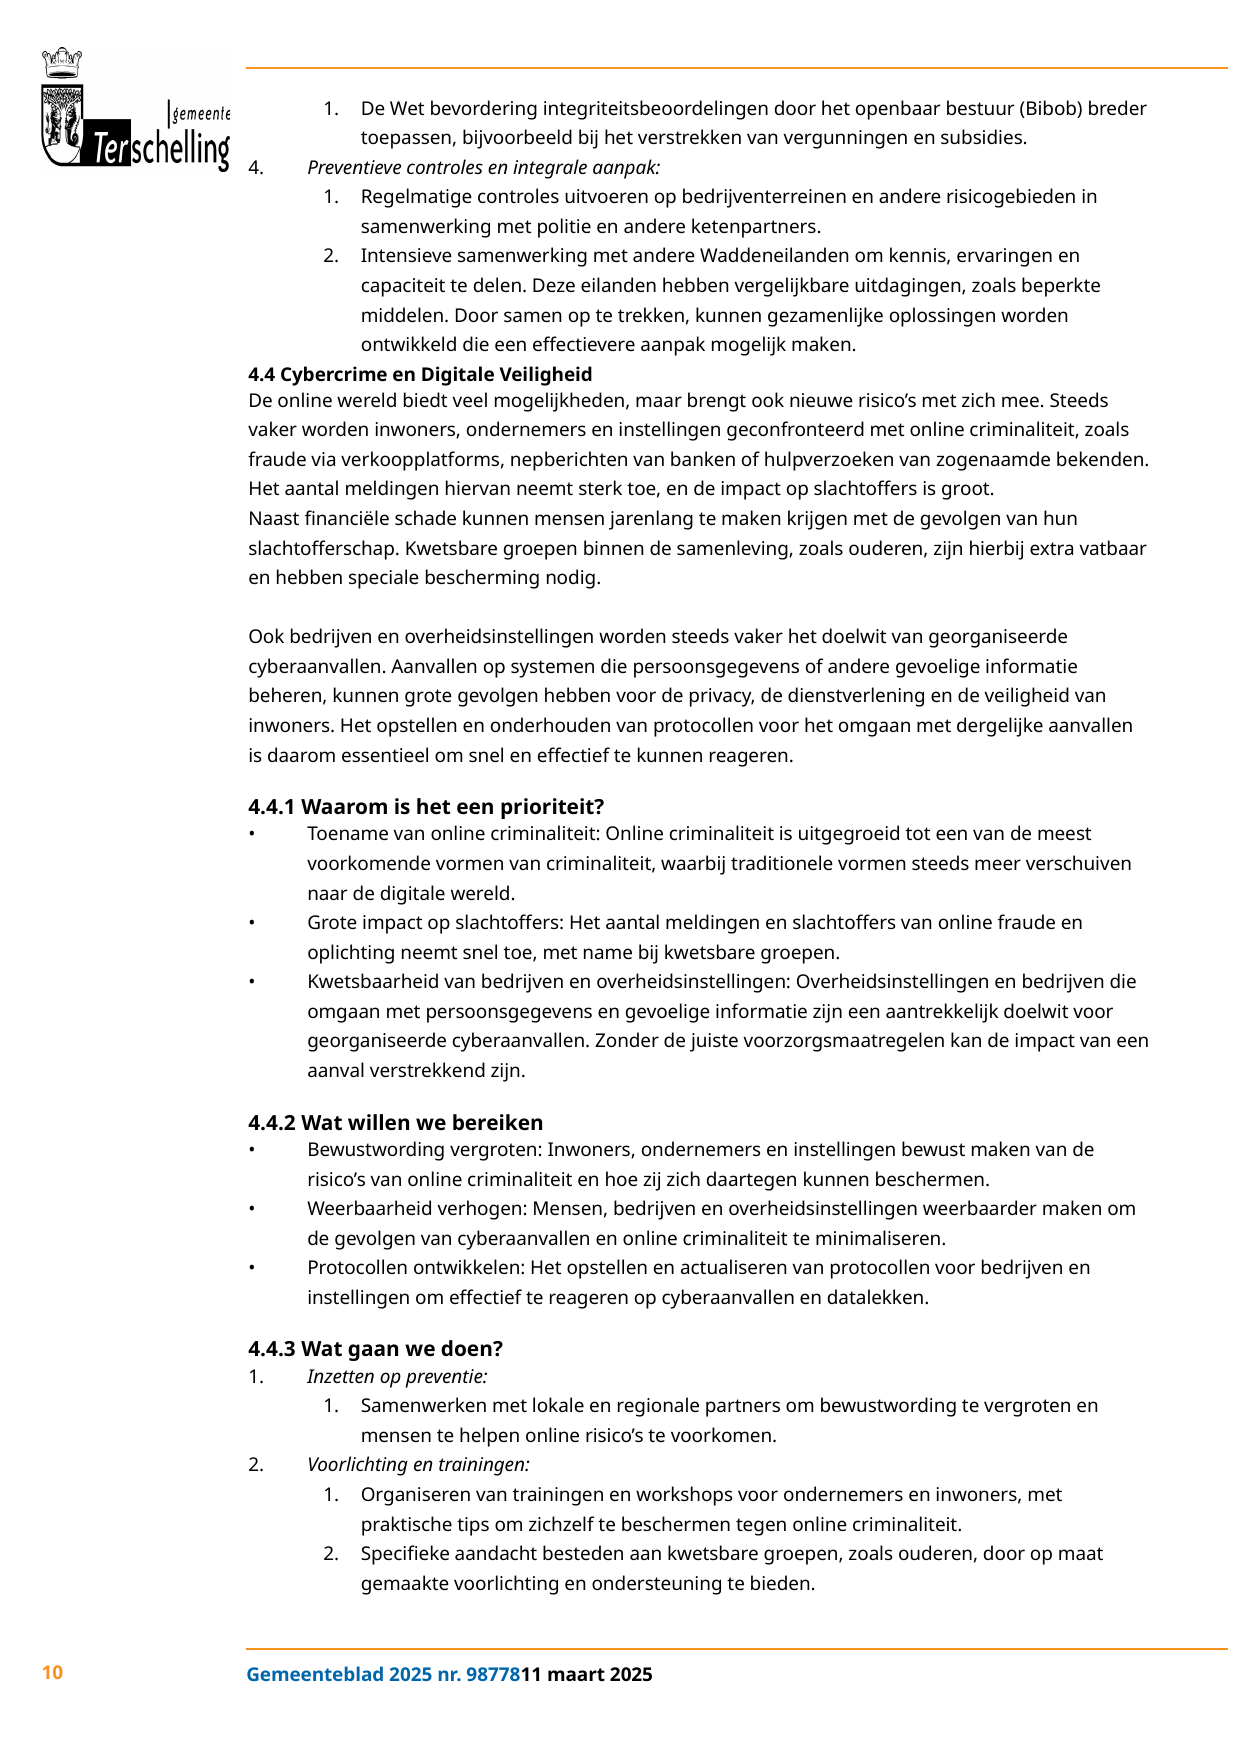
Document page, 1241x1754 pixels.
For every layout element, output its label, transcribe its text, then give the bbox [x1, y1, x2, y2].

list Preventieve controles en integrale aanpak: [248, 154, 1152, 180]
list Specifieke aandacht besteden aan kwetsbare groepen, zoals ouderen, door op maat gemaakte voorlichting en ondersteuning te bieden. [323, 1540, 1152, 1596]
list Bewustwording vergroten: Inwoners, ondernemers en instellingen bewust maken van de risico’s van online criminaliteit en hoe zij zich daartegen kunnen beschermen. [248, 1136, 1152, 1191]
list Weerbaarheid verhogen: Mensen, bedrijven en overheidsinstellingen weerbaarder maken om de gevolgen van cyberaanvallen en online criminaliteit te minimaliseren. [248, 1195, 1152, 1251]
text 4.4 Cybercrime en Digitale Veiligheid [248, 361, 1152, 387]
text 4.4.2 Wat willen we bereiken [248, 1108, 1152, 1136]
list Inzetten op preventie: [248, 1363, 1152, 1389]
list Regelmatige controles uitvoeren op bedrijventerreinen en andere risicogebieden in samenwerking met politie en andere ketenpartners. [323, 183, 1152, 239]
picture [41, 47, 231, 172]
list Toename van online criminaliteit: Online criminaliteit is uitgegroeid tot een van de meest voorkomende vormen van criminaliteit, waarbij traditionele vormen steeds meer verschuiven naar de digitale wereld. [248, 821, 1152, 906]
text Naast financiële schade kunnen mensen jarenlang te maken krijgen met de gevolgen van hun slachtofferschap. Kwetsbare groepen binnen de samenleving, zoals ouderen, zijn hierbij extra vatbaar en hebben speciale bescherming nodig. [248, 505, 1152, 590]
list Samenwerken met lokale en regionale partners om bewustwording te vergroten en mensen te helpen online risico’s te voorkomen. [323, 1392, 1152, 1448]
text 4.4.3 Wat gaan we doen? [248, 1334, 1152, 1363]
text 4.4.1 Waarom is het een prioriteit? [248, 792, 1152, 821]
list Intensieve samenwerking met andere Waddeneilanden om kennis, ervaringen en capaciteit te delen. Deze eilanden hebben vergelijkbare uitdagingen, zoals beperkte middelen. Door samen op te trekken, kunnen gezamenlijke oplossingen worden ontwikkeld die een effectievere aanpak mogelijk maken. [323, 243, 1152, 357]
text De online wereld biedt veel mogelijkheden, maar brengt ook nieuwe risico’s met zich mee. Steeds vaker worden inwoners, ondernemers en instellingen geconfronteerd met online criminaliteit, zoals fraude via verkoopplatforms, nepberichten van banken of hulpverzoeken van zogenaamde bekenden. Het aantal meldingen hiervan neemt sterk toe, en de impact op slachtoffers is groot. [248, 387, 1152, 501]
list Kwetsbaarheid van bedrijven en overheidsinstellingen: Overheidsinstellingen en bedrijven die omgaan met persoonsgegevens en gevoelige informatie zijn een aantrekkelijk doelwit voor georganiseerde cyberaanvallen. Zonder de juiste voorzorgsmaatregelen kan de impact van een aanval verstrekkend zijn. [248, 968, 1152, 1083]
list De Wet bevordering integriteitsbeoordelingen door het openbaar bestuur (Bibob) breder toepassen, bijvoorbeeld bij het verstrekken van vergunningen en subsidies. [323, 95, 1152, 150]
list Grote impact op slachtoffers: Het aantal meldingen en slachtoffers van online fraude en oplichting neemt snel toe, met name bij kwetsbare groepen. [248, 909, 1152, 965]
list Protocollen ontwikkelen: Het opstellen en actualiseren van protocollen voor bedrijven en instellingen om effectief te reageren op cyberaanvallen en datalekken. [248, 1254, 1152, 1310]
text Ook bedrijven en overheidsinstellingen worden steeds vaker het doelwit van georganiseerde cyberaanvallen. Aanvallen op systemen die persoonsgegevens of andere gevoelige informatie beheren, kunnen grote gevolgen hebben voor de privacy, de dienstverlening en de veiligheid van inwoners. Het opstellen en onderhouden van protocollen voor het omgaan met dergelijke aanvallen is daarom essentieel om snel en effectief te kunnen reageren. [248, 623, 1152, 767]
list Organiseren van trainingen en workshops voor ondernemers en inwoners, met praktische tips om zichzelf te beschermen tegen online criminaliteit. [323, 1481, 1152, 1537]
list Voorlichting en trainingen: [248, 1452, 1152, 1477]
